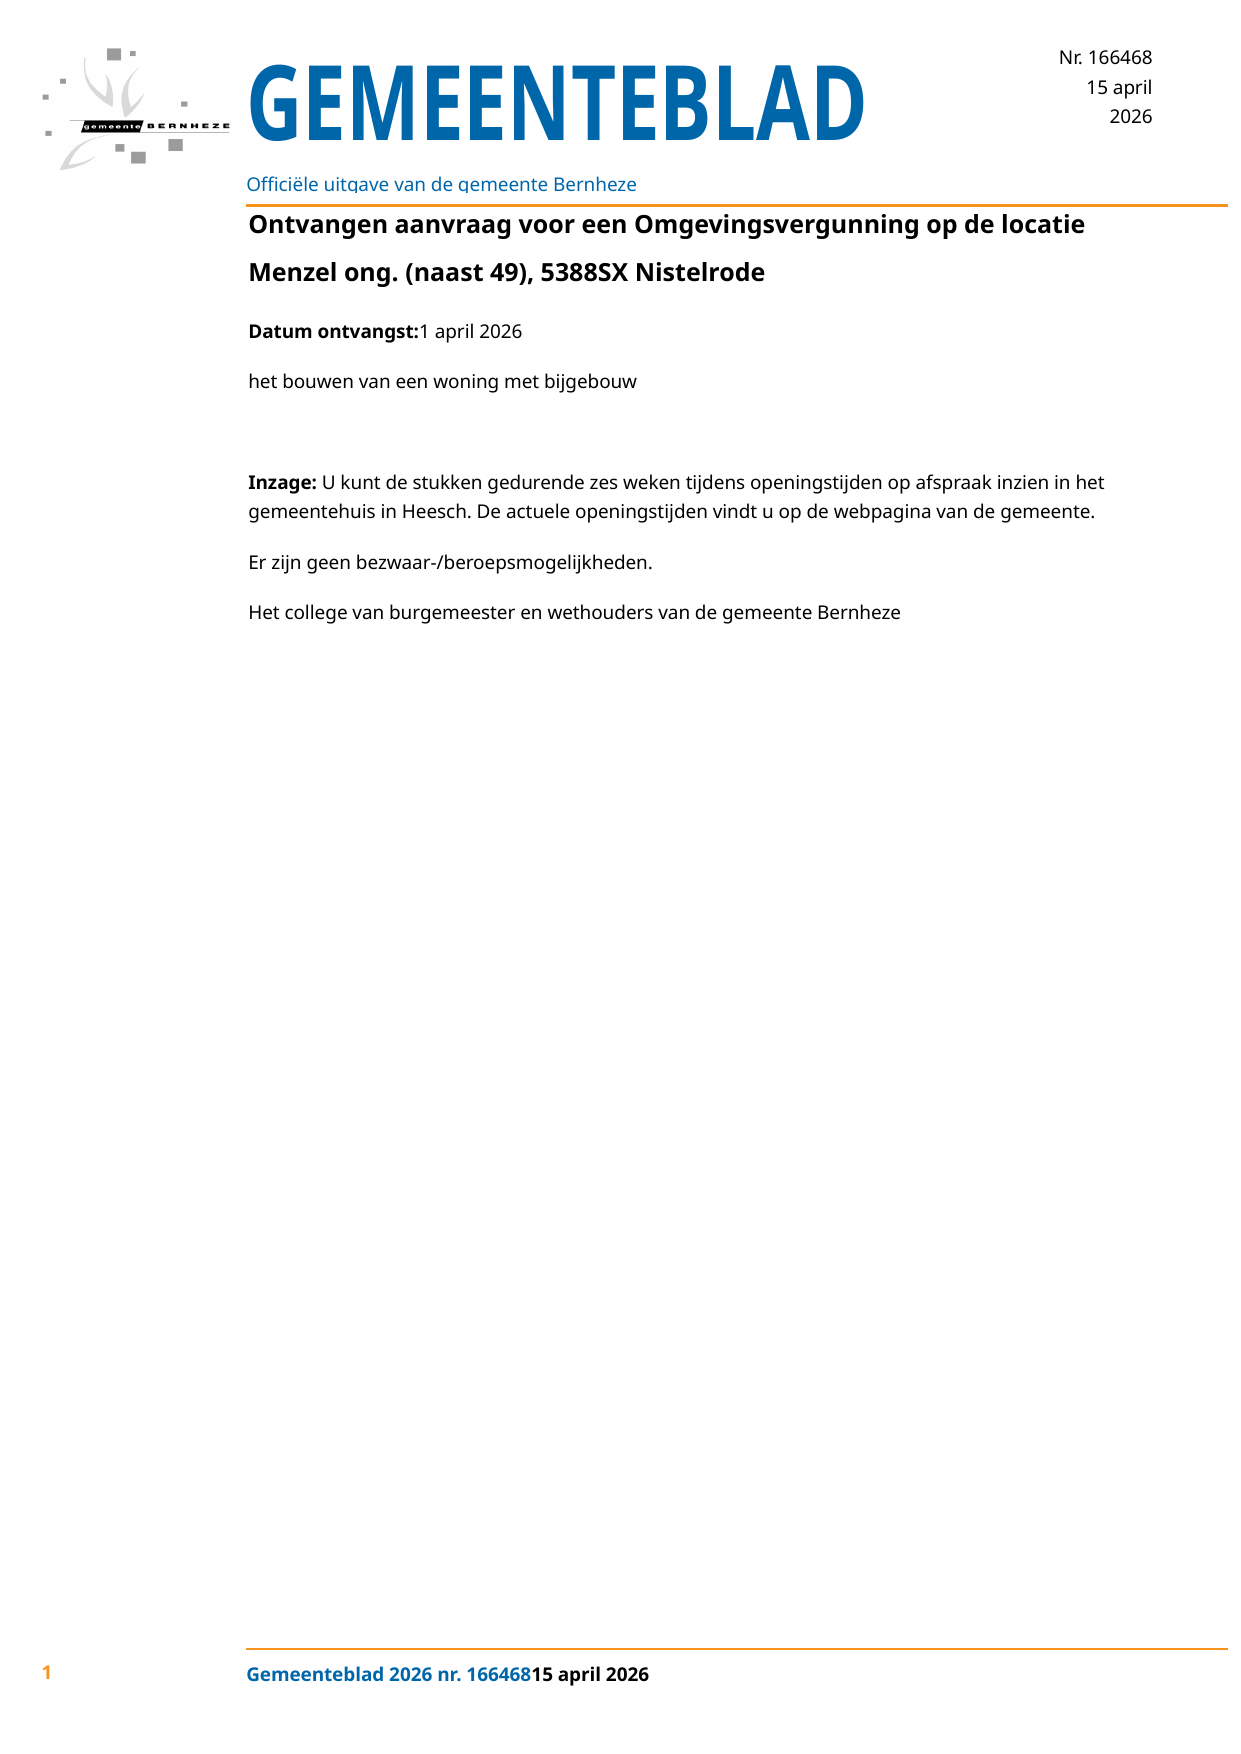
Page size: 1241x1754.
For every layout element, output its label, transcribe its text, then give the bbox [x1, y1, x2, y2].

text Er zijn geen bezwaar-/beroepsmogelijkheden. [248, 549, 1152, 575]
picture [41, 47, 231, 172]
text Ontvangen aanvraag voor een Omgevingsvergunning op de locatie Menzel ong. (naast 49), 5388SX Nistelrode [248, 207, 1152, 288]
text Datum ontvangst:1 april 2026 [248, 318, 1152, 344]
text het bouwen van een woning met bijgebouw [248, 368, 1152, 394]
text Inzage: U kunt de stukken gedurende zes weken tijdens openingstijden op afspraak inzien in het gemeentehuis in Heesch. De actuele openingstijden vindt u op de webpagina van de gemeente. [248, 469, 1152, 524]
text Het college van burgemeester en wethouders van de gemeente Bernheze [248, 599, 1152, 625]
